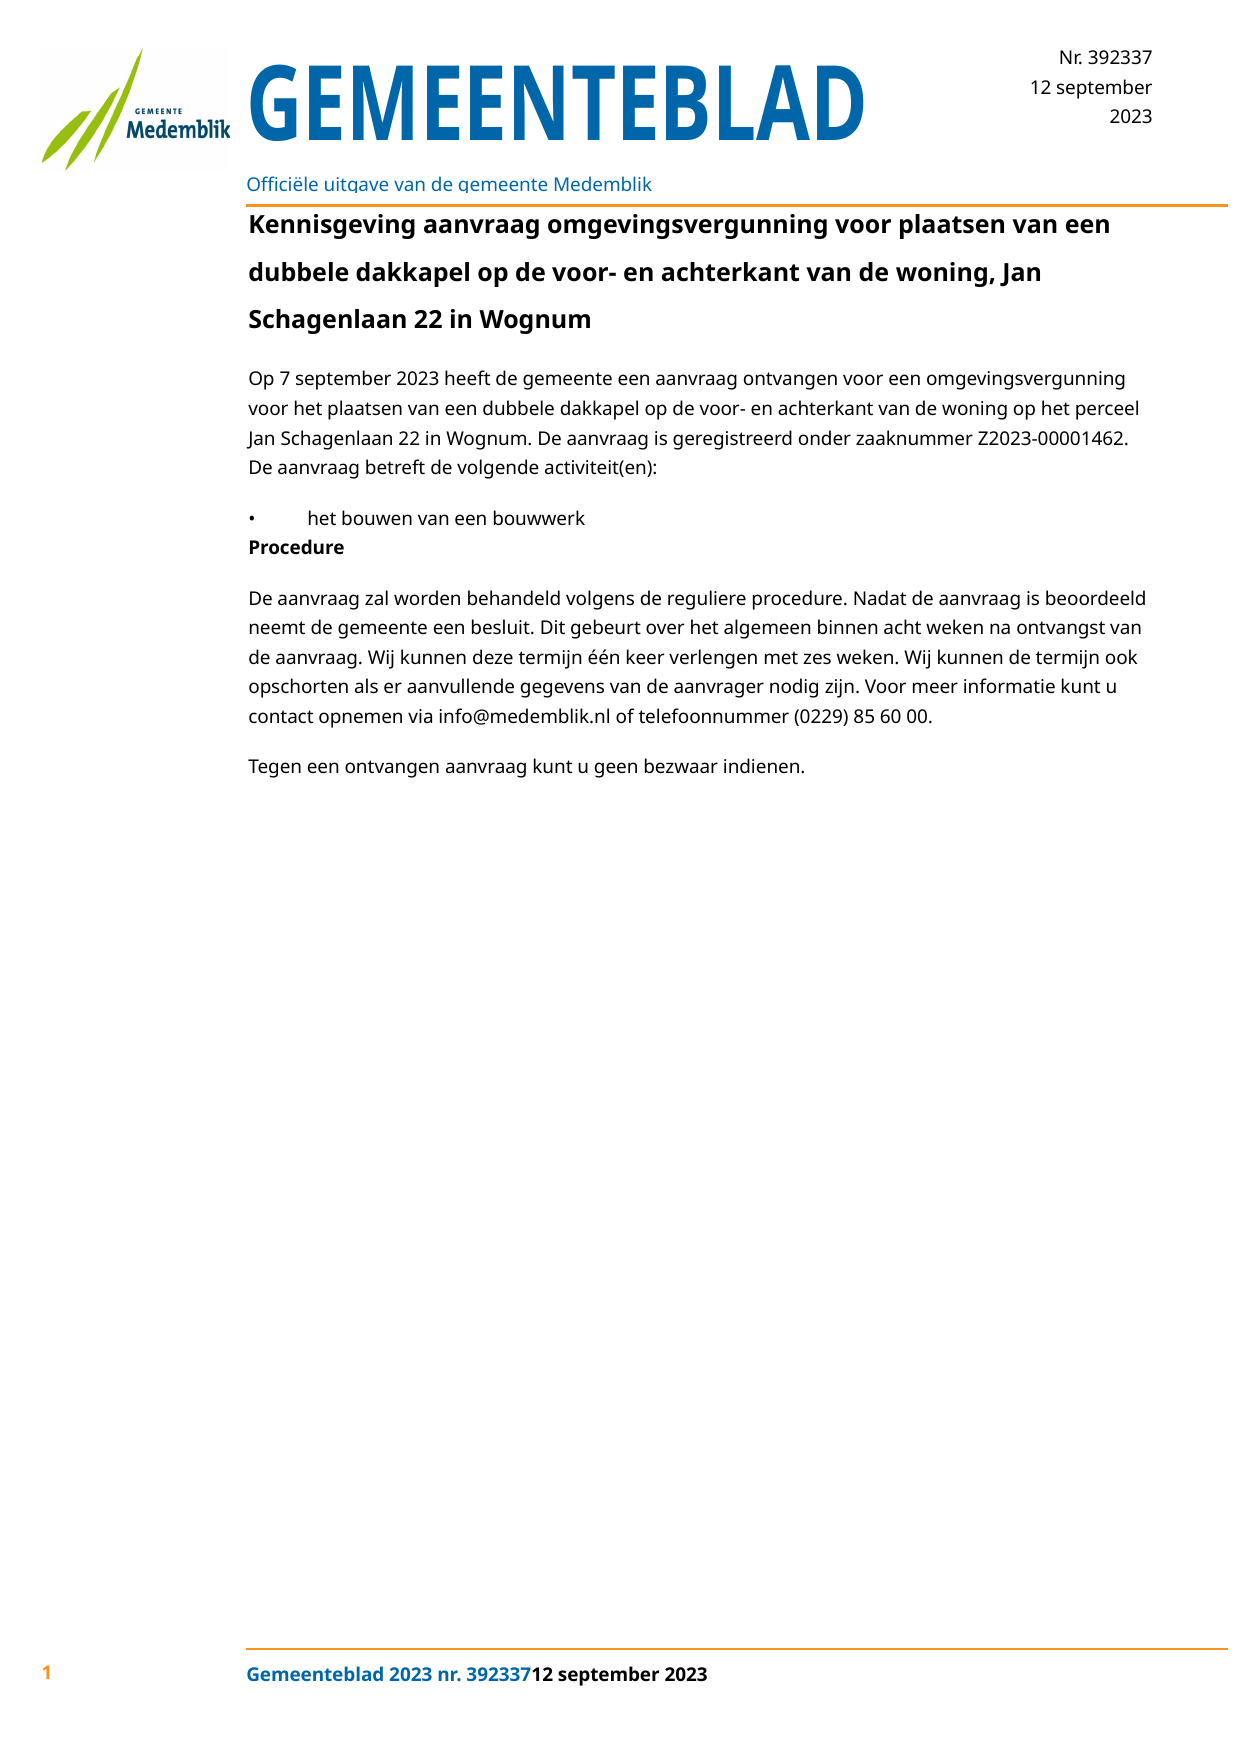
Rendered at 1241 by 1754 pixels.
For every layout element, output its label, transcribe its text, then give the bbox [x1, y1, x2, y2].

text De aanvraag zal worden behandeld volgens de reguliere procedure. Nadat de aanvraag is beoordeeld neemt de gemeente een besluit. Dit gebeurt over het algemeen binnen acht weken na ontvangst van de aanvraag. Wij kunnen deze termijn één keer verlengen met zes weken. Wij kunnen de termijn ook opschorten als er aanvullende gegevens van de aanvrager nodig zijn. Voor meer informatie kunt u contact opnemen via info@medemblik.nl of telefoonnummer (0229) 85 60 00. [248, 585, 1152, 729]
picture [41, 47, 231, 172]
text Tegen een ontvangen aanvraag kunt u geen bezwaar indienen. [248, 753, 1152, 779]
list het bouwen van een bouwwerk [248, 505, 1152, 530]
text Op 7 september 2023 heeft de gemeente een aanvraag ontvangen voor een omgevingsvergunning voor het plaatsen van een dubbele dakkapel op de voor- en achterkant van de woning op het perceel Jan Schagenlaan 22 in Wognum. De aanvraag is geregistreerd onder zaaknummer Z2023-00001462. De aanvraag betreft de volgende activiteit(en): [248, 366, 1152, 480]
text Kennisgeving aanvraag omgevingsvergunning voor plaatsen van een dubbele dakkapel op de voor- en achterkant van de woning, Jan Schagenlaan 22 in Wognum [248, 207, 1152, 336]
text Procedure [248, 534, 1152, 560]
